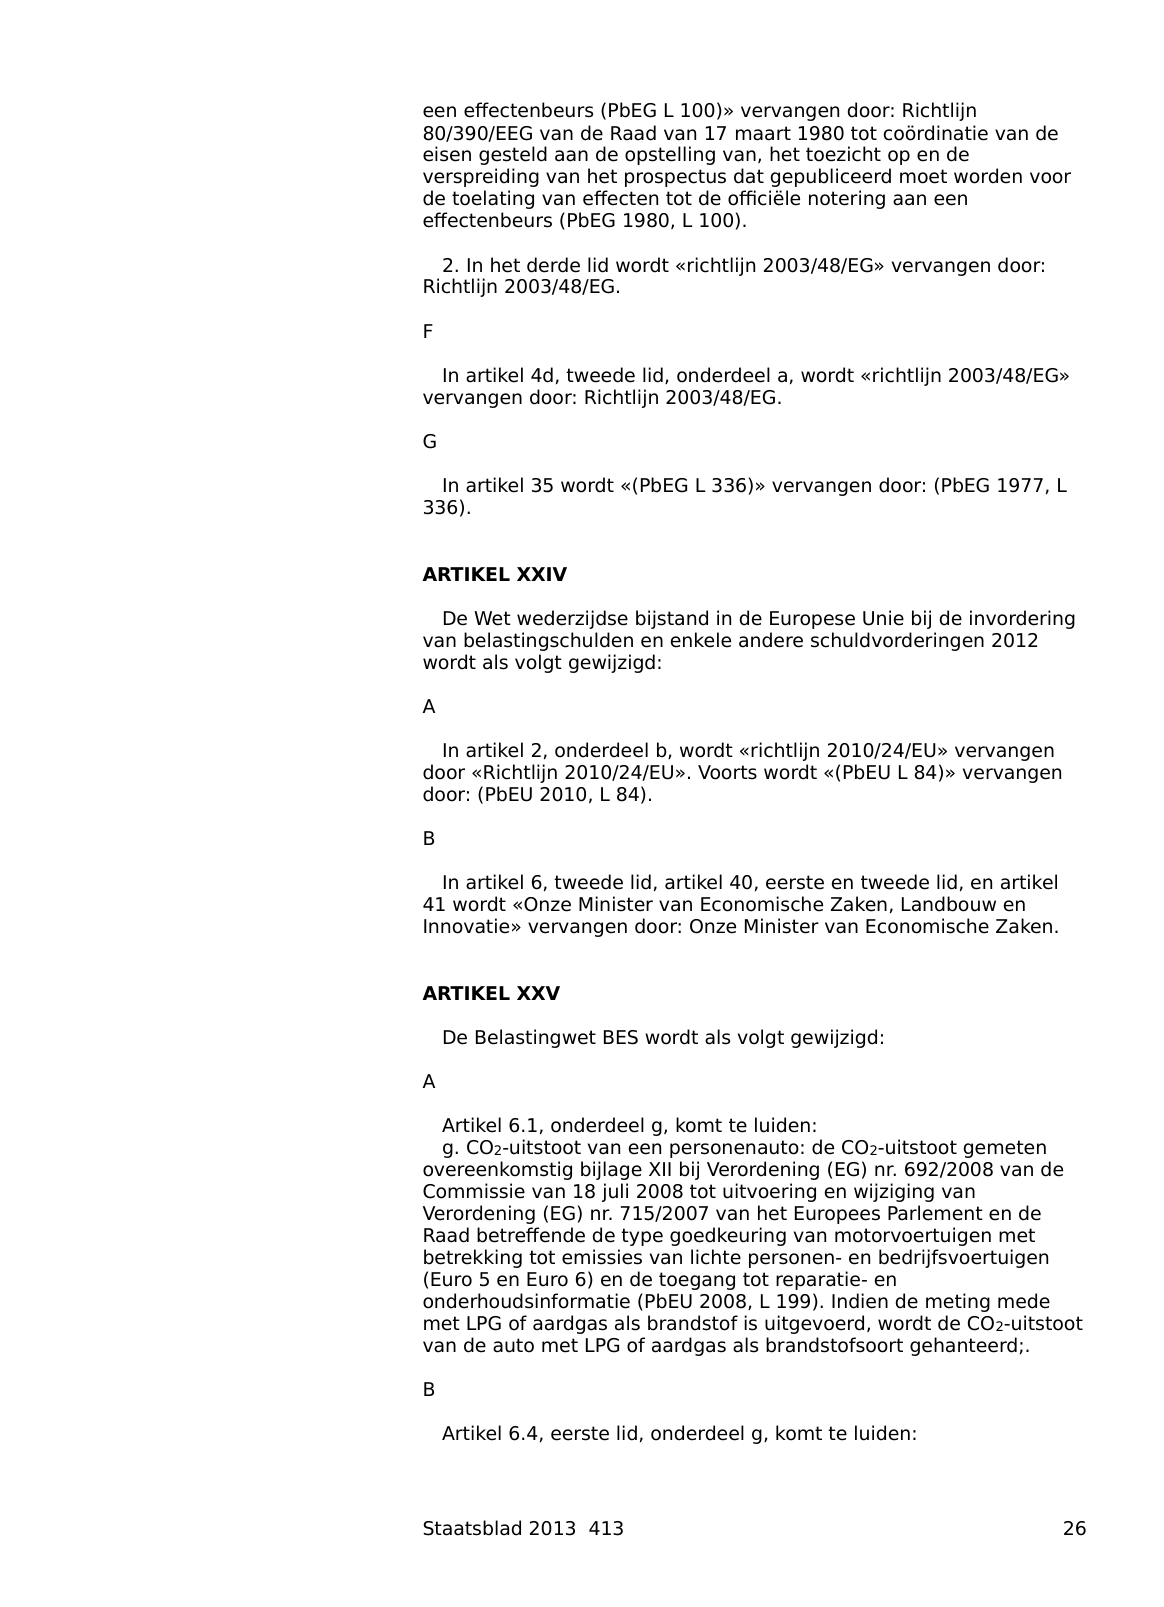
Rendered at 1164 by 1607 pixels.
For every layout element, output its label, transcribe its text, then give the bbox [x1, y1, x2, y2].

text In artikel 6, tweede lid, artikel 40, eerste en tweede lid, en artikel 41 wordt «Onze Minister van Economische Zaken, Landbouw en Innovatie» vervangen door: Onze Minister van Economische Zaken. [422, 872, 1087, 938]
text G [422, 431, 1087, 453]
subtitle ARTIKEL XXV [422, 982, 1087, 1004]
text In artikel 2, onderdeel b, wordt «richtlijn 2010/24/EU» vervangen door «Richtlijn 2010/24/EU». Voorts wordt «(PbEU L 84)» vervangen door: (PbEU 2010, L 84). [422, 740, 1087, 806]
text In artikel 35 wordt «(PbEG L 336)» vervangen door: (PbEG 1977, L 336). [422, 475, 1087, 519]
text A [422, 696, 1087, 718]
text Artikel 6.4, eerste lid, onderdeel g, komt te luiden: [422, 1423, 1087, 1445]
text F [422, 321, 1087, 343]
text B [422, 1379, 1087, 1401]
text B [422, 828, 1087, 850]
text De Wet wederzijdse bijstand in de Europese Unie bij de invordering van belastingschulden en enkele andere schuldvorderingen 2012 wordt als volgt gewijzigd: [422, 608, 1087, 673]
subtitle ARTIKEL XXIV [422, 563, 1087, 585]
text Artikel 6.1, onderdeel g, komt te luiden: [422, 1115, 1087, 1137]
text g. CO2-uitstoot van een personenauto: de CO2-uitstoot gemeten overeenkomstig bijlage XII bij Verordening (EG) nr. 692/2008 van de Commissie van 18 juli 2008 tot uitvoering en wijziging van Verordening (EG) nr. 715/2007 van het Europees Parlement en de Raad betreffende de type goedkeuring van motorvoertuigen met betrekking tot emissies van lichte personen- en bedrijfsvoertuigen (Euro 5 en Euro 6) en de toegang tot reparatie- en onderhoudsinformatie (PbEU 2008, L 199). Indien de meting mede met LPG of aardgas als brandstof is uitgevoerd, wordt de CO2-uitstoot van de auto met LPG of aardgas als brandstofsoort gehanteerd;. [422, 1137, 1087, 1357]
text 2. In het derde lid wordt «richtlijn 2003/48/EG» vervangen door: Richtlijn 2003/48/EG. [422, 254, 1087, 298]
text In artikel 4d, tweede lid, onderdeel a, wordt «richtlijn 2003/48/EG» vervangen door: Richtlijn 2003/48/EG. [422, 365, 1087, 409]
text A [422, 1071, 1087, 1093]
text een effectenbeurs (PbEG L 100)» vervangen door: Richtlijn 80/390/EEG van de Raad van 17 maart 1980 tot coördinatie van de eisen gesteld aan de opstelling van, het toezicht op en de verspreiding van het prospectus dat gepubliceerd moet worden voor de toelating van effecten tot de officiële notering aan een effectenbeurs (PbEG 1980, L 100). [422, 100, 1087, 232]
text De Belastingwet BES wordt als volgt gewijzigd: [422, 1027, 1087, 1049]
